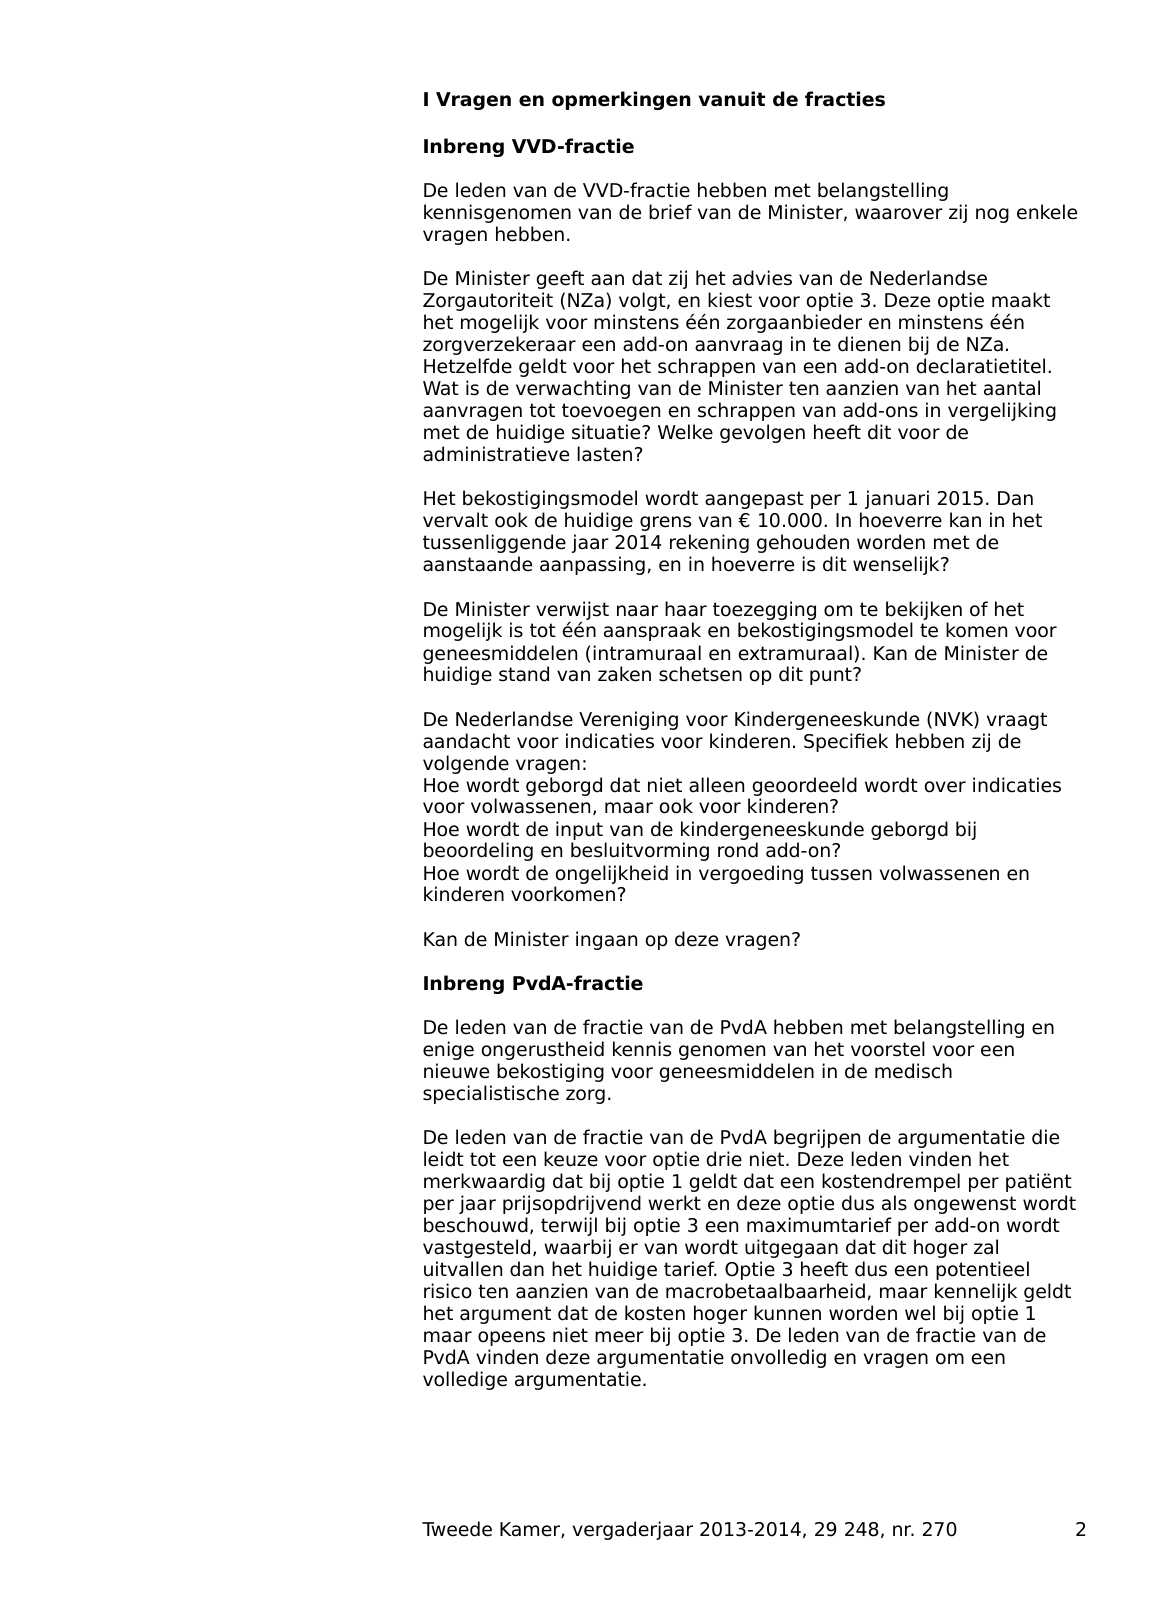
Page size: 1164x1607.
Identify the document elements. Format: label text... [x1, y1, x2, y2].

text Hoe wordt geborgd dat niet alleen geoordeeld wordt over indicaties voor volwassenen, maar ook voor kinderen? [422, 774, 1087, 818]
text Hoe wordt de input van de kindergeneeskunde geborgd bij beoordeling en besluitvorming rond add-on? [422, 818, 1087, 862]
text De Minister geeft aan dat zij het advies van de Nederlandse Zorgautoriteit (NZa) volgt, en kiest voor optie 3. Deze optie maakt het mogelijk voor minstens één zorgaanbieder en minstens één zorgverzekeraar een add-on aanvraag in te dienen bij de NZa. Hetzelfde geldt voor het schrappen van een add-on declaratietitel. Wat is de verwachting van de Minister ten aanzien van het aantal aanvragen tot toevoegen en schrappen van add-ons in vergelijking met de huidige situatie? Welke gevolgen heeft dit voor de administratieve lasten? [422, 268, 1087, 466]
text De leden van de fractie van de PvdA hebben met belangstelling en enige ongerustheid kennis genomen van het voorstel voor een nieuwe bekostiging voor geneesmiddelen in de medisch specialistische zorg. [422, 1017, 1087, 1105]
text Hoe wordt de ongelijkheid in vergoeding tussen volwassenen en kinderen voorkomen? [422, 862, 1087, 906]
text De Minister verwijst naar haar toezegging om te bekijken of het mogelijk is tot één aanspraak en bekostigingsmodel te komen voor geneesmiddelen (intramuraal en extramuraal). Kan de Minister de huidige stand van zaken schetsen op dit punt? [422, 598, 1087, 686]
text Het bekostigingsmodel wordt aangepast per 1 januari 2015. Dan vervalt ook de huidige grens van € 10.000. In hoeverre kan in het tussenliggende jaar 2014 rekening gehouden worden met de aanstaande aanpassing, en in hoeverre is dit wenselijk? [422, 488, 1087, 576]
subtitle Inbreng PvdA-fractie [422, 973, 1087, 995]
text De leden van de VVD-fractie hebben met belangstelling kennisgenomen van de brief van de Minister, waarover zij nog enkele vragen hebben. [422, 180, 1087, 246]
subtitle Inbreng VVD-fractie [422, 136, 1087, 158]
subtitle I Vragen en opmerkingen vanuit de fracties [422, 89, 1087, 111]
text Kan de Minister ingaan op deze vragen? [422, 928, 1087, 951]
text De Nederlandse Vereniging voor Kindergeneeskunde (NVK) vraagt aandacht voor indicaties voor kinderen. Specifiek hebben zij de volgende vragen: [422, 708, 1087, 774]
text De leden van de fractie van de PvdA begrijpen de argumentatie die leidt tot een keuze voor optie drie niet. Deze leden vinden het merkwaardig dat bij optie 1 geldt dat een kostendrempel per patiënt per jaar prijsopdrijvend werkt en deze optie dus als ongewenst wordt beschouwd, terwijl bij optie 3 een maximumtarief per add-on wordt vastgesteld, waarbij er van wordt uitgegaan dat dit hoger zal uitvallen dan het huidige tarief. Optie 3 heeft dus een potentieel risico ten aanzien van de macrobetaalbaarheid, maar kennelijk geldt het argument dat de kosten hoger kunnen worden wel bij optie 1 maar opeens niet meer bij optie 3. De leden van de fractie van de PvdA vinden deze argumentatie onvolledig en vragen om een volledige argumentatie. [422, 1127, 1087, 1391]
